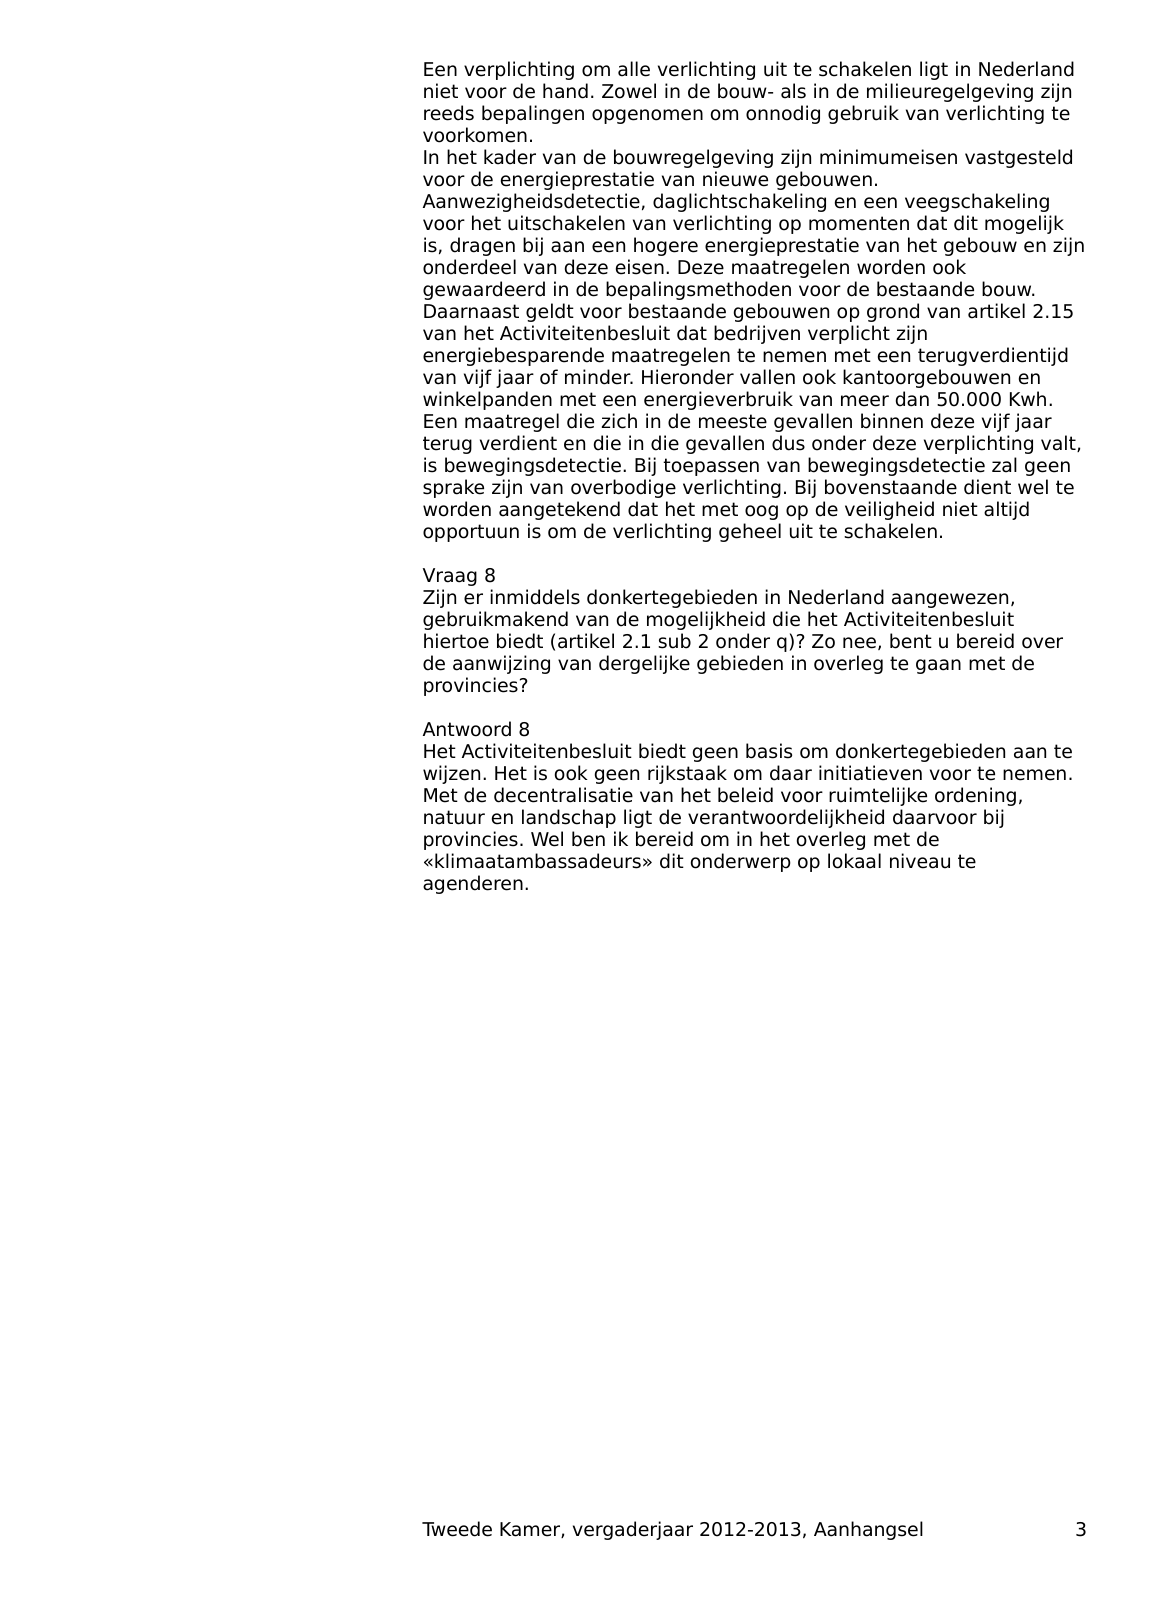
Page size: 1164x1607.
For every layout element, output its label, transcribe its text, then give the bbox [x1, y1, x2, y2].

text Antwoord 8 [422, 719, 1087, 741]
text Daarnaast geldt voor bestaande gebouwen op grond van artikel 2.15 van het Activiteitenbesluit dat bedrijven verplicht zijn energiebesparende maatregelen te nemen met een terugverdientijd van vijf jaar of minder. Hieronder vallen ook kantoorgebouwen en winkelpanden met een energieverbruik van meer dan 50.000 Kwh. Een maatregel die zich in de meeste gevallen binnen deze vijf jaar terug verdient en die in die gevallen dus onder deze verplichting valt, is bewegingsdetectie. Bij toepassen van bewegingsdetectie zal geen sprake zijn van overbodige verlichting. Bij bovenstaande dient wel te worden aangetekend dat het met oog op de veiligheid niet altijd opportuun is om de verlichting geheel uit te schakelen. [422, 301, 1087, 543]
text Het Activiteitenbesluit biedt geen basis om donkertegebieden aan te wijzen. Het is ook geen rijkstaak om daar initiatieven voor te nemen. Met de decentralisatie van het beleid voor ruimtelijke ordening, natuur en landschap ligt de verantwoordelijkheid daarvoor bij provincies. Wel ben ik bereid om in het overleg met de «klimaatambassadeurs» dit onderwerp op lokaal niveau te agenderen. [422, 741, 1087, 895]
text Vraag 8 [422, 565, 1087, 587]
text Een verplichting om alle verlichting uit te schakelen ligt in Nederland niet voor de hand. Zowel in de bouw- als in de milieuregelgeving zijn reeds bepalingen opgenomen om onnodig gebruik van verlichting te voorkomen. [422, 59, 1087, 147]
text Zijn er inmiddels donkertegebieden in Nederland aangewezen, gebruikmakend van de mogelijkheid die het Activiteitenbesluit hiertoe biedt (artikel 2.1 sub 2 onder q)? Zo nee, bent u bereid over de aanwijzing van dergelijke gebieden in overleg te gaan met de provincies? [422, 587, 1087, 697]
text In het kader van de bouwregelgeving zijn minimumeisen vastgesteld voor de energieprestatie van nieuwe gebouwen. Aanwezigheidsdetectie, daglichtschakeling en een veegschakeling voor het uitschakelen van verlichting op momenten dat dit mogelijk is, dragen bij aan een hogere energieprestatie van het gebouw en zijn onderdeel van deze eisen. Deze maatregelen worden ook gewaardeerd in de bepalingsmethoden voor de bestaande bouw. [422, 147, 1087, 301]
